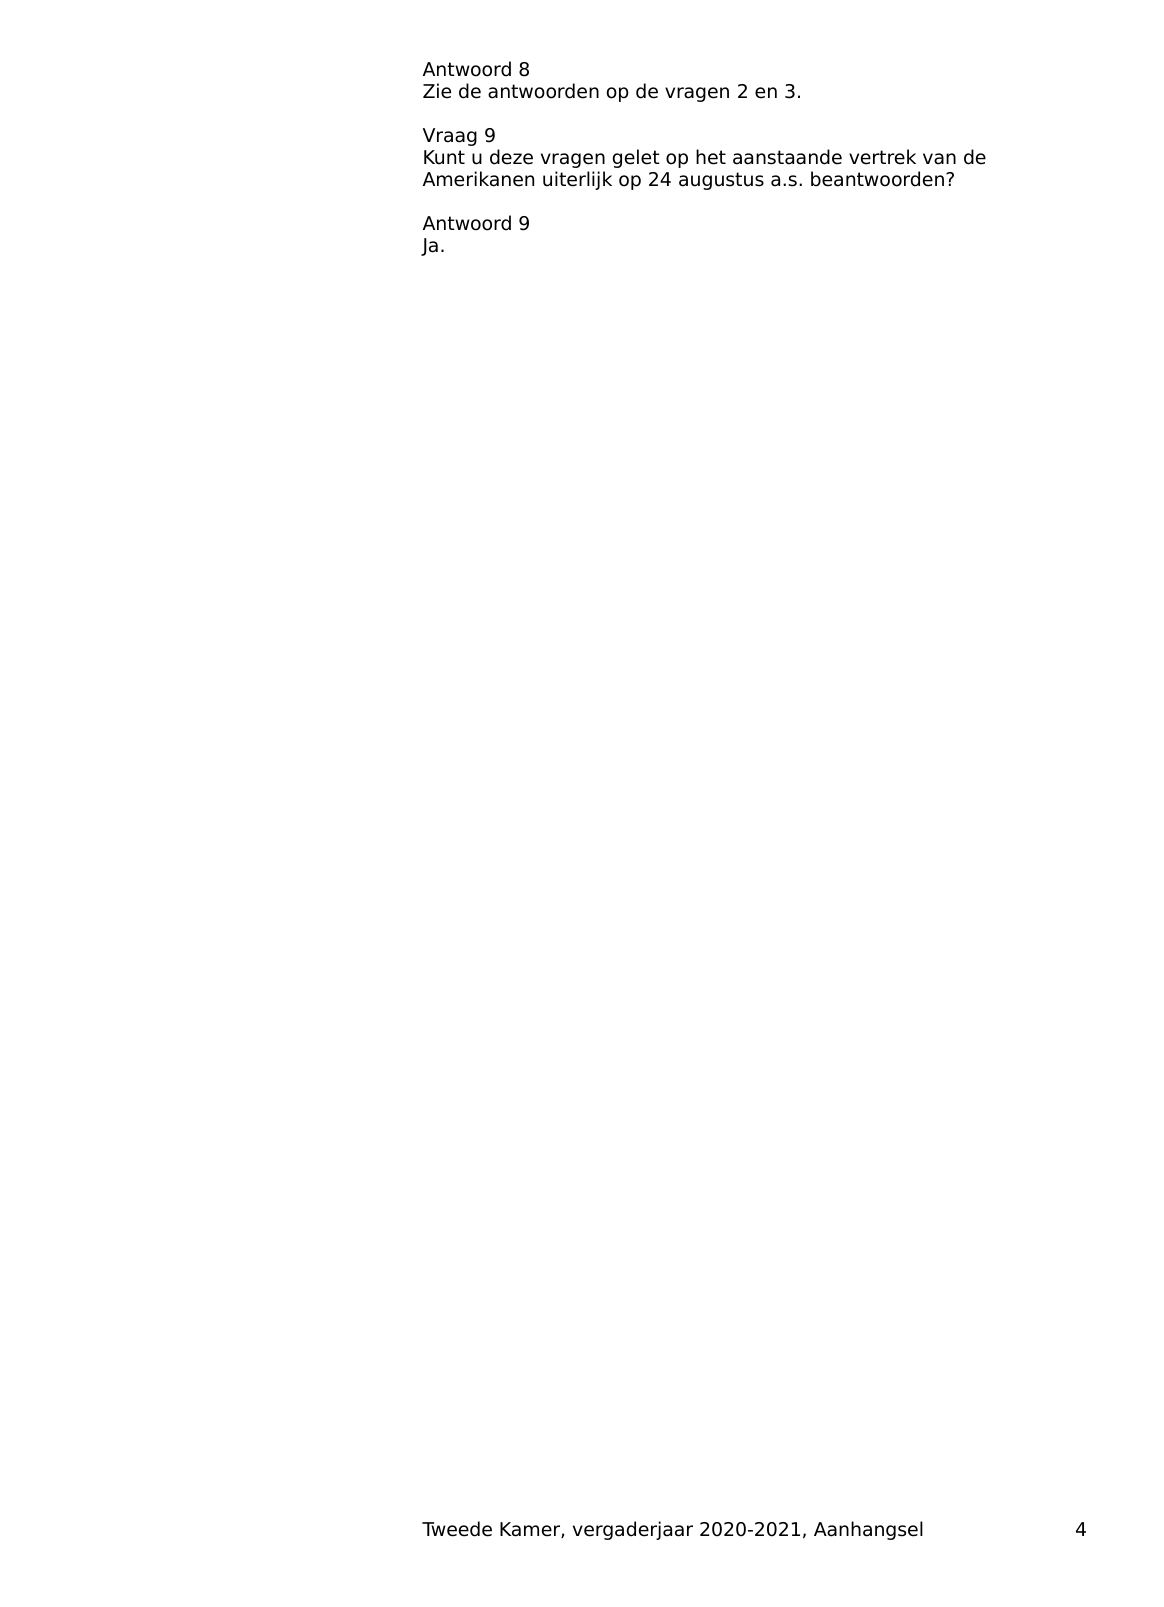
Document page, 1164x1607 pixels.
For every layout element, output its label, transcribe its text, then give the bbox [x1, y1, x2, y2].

text Antwoord 9 [422, 213, 1087, 235]
text Vraag 9 [422, 125, 1087, 147]
text Ja. [422, 235, 1087, 257]
text Zie de antwoorden op de vragen 2 en 3. [422, 81, 1087, 103]
text Antwoord 8 [422, 59, 1087, 81]
text Kunt u deze vragen gelet op het aanstaande vertrek van de Amerikanen uiterlijk op 24 augustus a.s. beantwoorden? [422, 147, 1087, 191]
